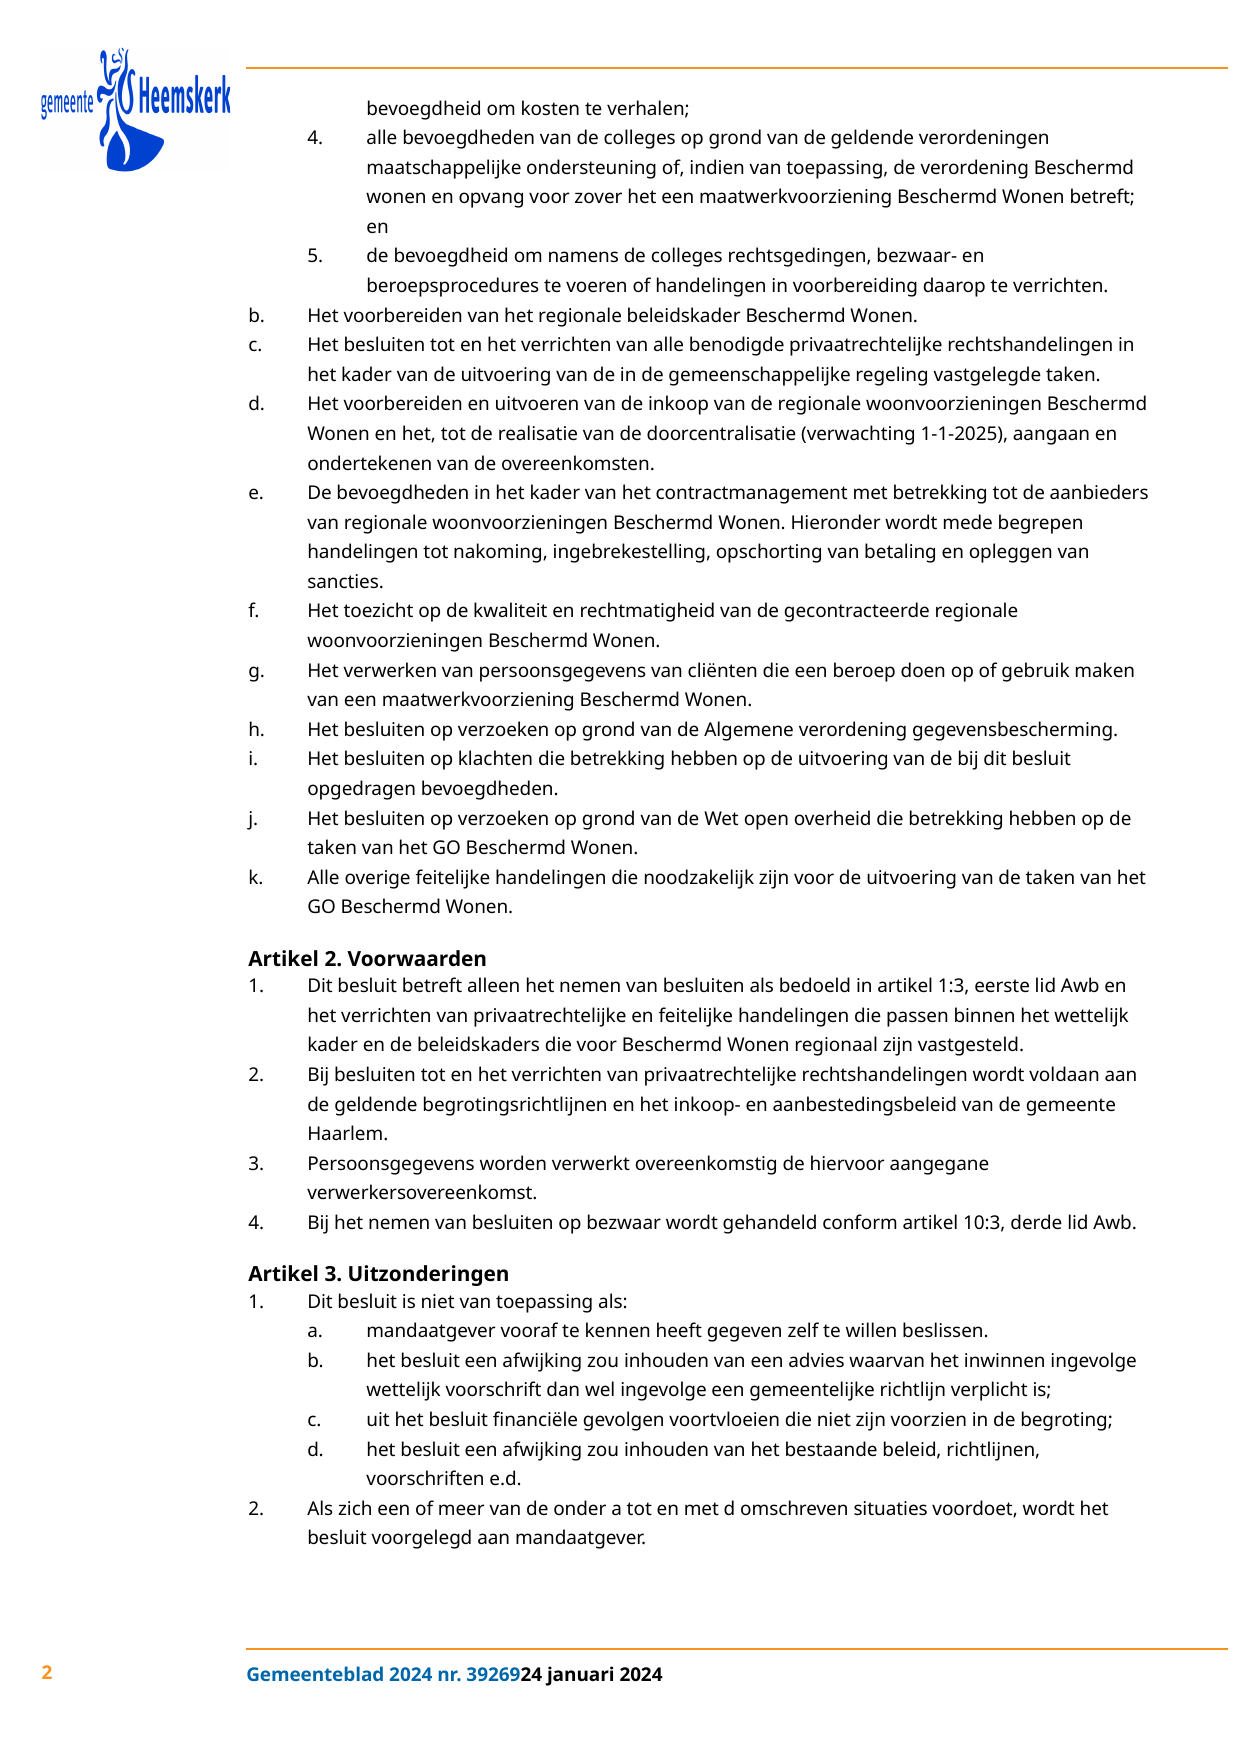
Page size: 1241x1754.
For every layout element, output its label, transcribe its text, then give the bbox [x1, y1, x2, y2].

list mandaatgever vooraf te kennen heeft gegeven zelf te willen beslissen. [307, 1317, 1152, 1343]
list bevoegdheid om kosten te verhalen; [307, 95, 1152, 121]
list Dit besluit betreft alleen het nemen van besluiten als bedoeld in artikel 1:3, eerste lid Awb en het verrichten van privaatrechtelijke en feitelijke handelingen die passen binnen het wettelijk kader en de beleidskaders die voor Beschermd Wonen regionaal zijn vastgesteld. [248, 972, 1152, 1057]
list Bij besluiten tot en het verrichten van privaatrechtelijke rechtshandelingen wordt voldaan aan de geldende begrotingsrichtlijnen en het inkoop- en aanbestedingsbeleid van de gemeente Haarlem. [248, 1061, 1152, 1146]
list Het besluiten tot en het verrichten van alle benodigde privaatrechtelijke rechtshandelingen in het kader van de uitvoering van de in de gemeenschappelijke regeling vastgelegde taken. [248, 331, 1152, 387]
list Het besluiten op verzoeken op grond van de Wet open overheid die betrekking hebben op de taken van het GO Beschermd Wonen. [248, 805, 1152, 860]
list Dit besluit is niet van toepassing als: [248, 1288, 1152, 1314]
list Als zich een of meer van de onder a tot en met d omschreven situaties voordoet, wordt het besluit voorgelegd aan mandaatgever. [248, 1495, 1152, 1550]
text Artikel 3. Uitzonderingen [248, 1259, 1152, 1288]
list Het voorbereiden van het regionale beleidskader Beschermd Wonen. [248, 302, 1152, 328]
list uit het besluit financiële gevolgen voortvloeien die niet zijn voorzien in de begroting; [307, 1406, 1152, 1432]
list Het voorbereiden en uitvoeren van de inkoop van de regionale woonvoorzieningen Beschermd Wonen en het, tot de realisatie van de doorcentralisatie (verwachting 1-1-2025), aangaan en ondertekenen van de overeenkomsten. [248, 391, 1152, 476]
list De bevoegdheden in het kader van het contractmanagement met betrekking tot de aanbieders van regionale woonvoorzieningen Beschermd Wonen. Hieronder wordt mede begrepen handelingen tot nakoming, ingebrekestelling, opschorting van betaling en opleggen van sancties. [248, 479, 1152, 594]
text Artikel 2. Voorwaarden [248, 944, 1152, 972]
list de bevoegdheid om namens de colleges rechtsgedingen, bezwaar- en beroepsprocedures te voeren of handelingen in voorbereiding daarop te verrichten. [307, 243, 1152, 298]
list het besluit een afwijking zou inhouden van het bestaande beleid, richtlijnen, voorschriften e.d. [307, 1436, 1152, 1491]
list Het besluiten op verzoeken op grond van de Algemene verordening gegevensbescherming. [248, 716, 1152, 742]
list Alle overige feitelijke handelingen die noodzakelijk zijn voor de uitvoering van de taken van het GO Beschermd Wonen. [248, 864, 1152, 919]
list Het toezicht op de kwaliteit en rechtmatigheid van de gecontracteerde regionale woonvoorzieningen Beschermd Wonen. [248, 598, 1152, 653]
list alle bevoegdheden van de colleges op grond van de geldende verordeningen maatschappelijke ondersteuning of, indien van toepassing, de verordening Beschermd wonen en opvang voor zover het een maatwerkvoorziening Beschermd Wonen betreft; en [307, 124, 1152, 239]
list Persoonsgegevens worden verwerkt overeenkomstig de hiervoor aangegane verwerkersovereenkomst. [248, 1150, 1152, 1205]
list Het verwerken van persoonsgegevens van cliënten die een beroep doen op of gebruik maken van een maatwerkvoorziening Beschermd Wonen. [248, 657, 1152, 712]
list het besluit een afwijking zou inhouden van een advies waarvan het inwinnen ingevolge wettelijk voorschrift dan wel ingevolge een gemeentelijke richtlijn verplicht is; [307, 1347, 1152, 1402]
picture [41, 47, 231, 172]
list Het besluiten op klachten die betrekking hebben op de uitvoering van de bij dit besluit opgedragen bevoegdheden. [248, 746, 1152, 801]
list Bij het nemen van besluiten op bezwaar wordt gehandeld conform artikel 10:3, derde lid Awb. [248, 1209, 1152, 1235]
